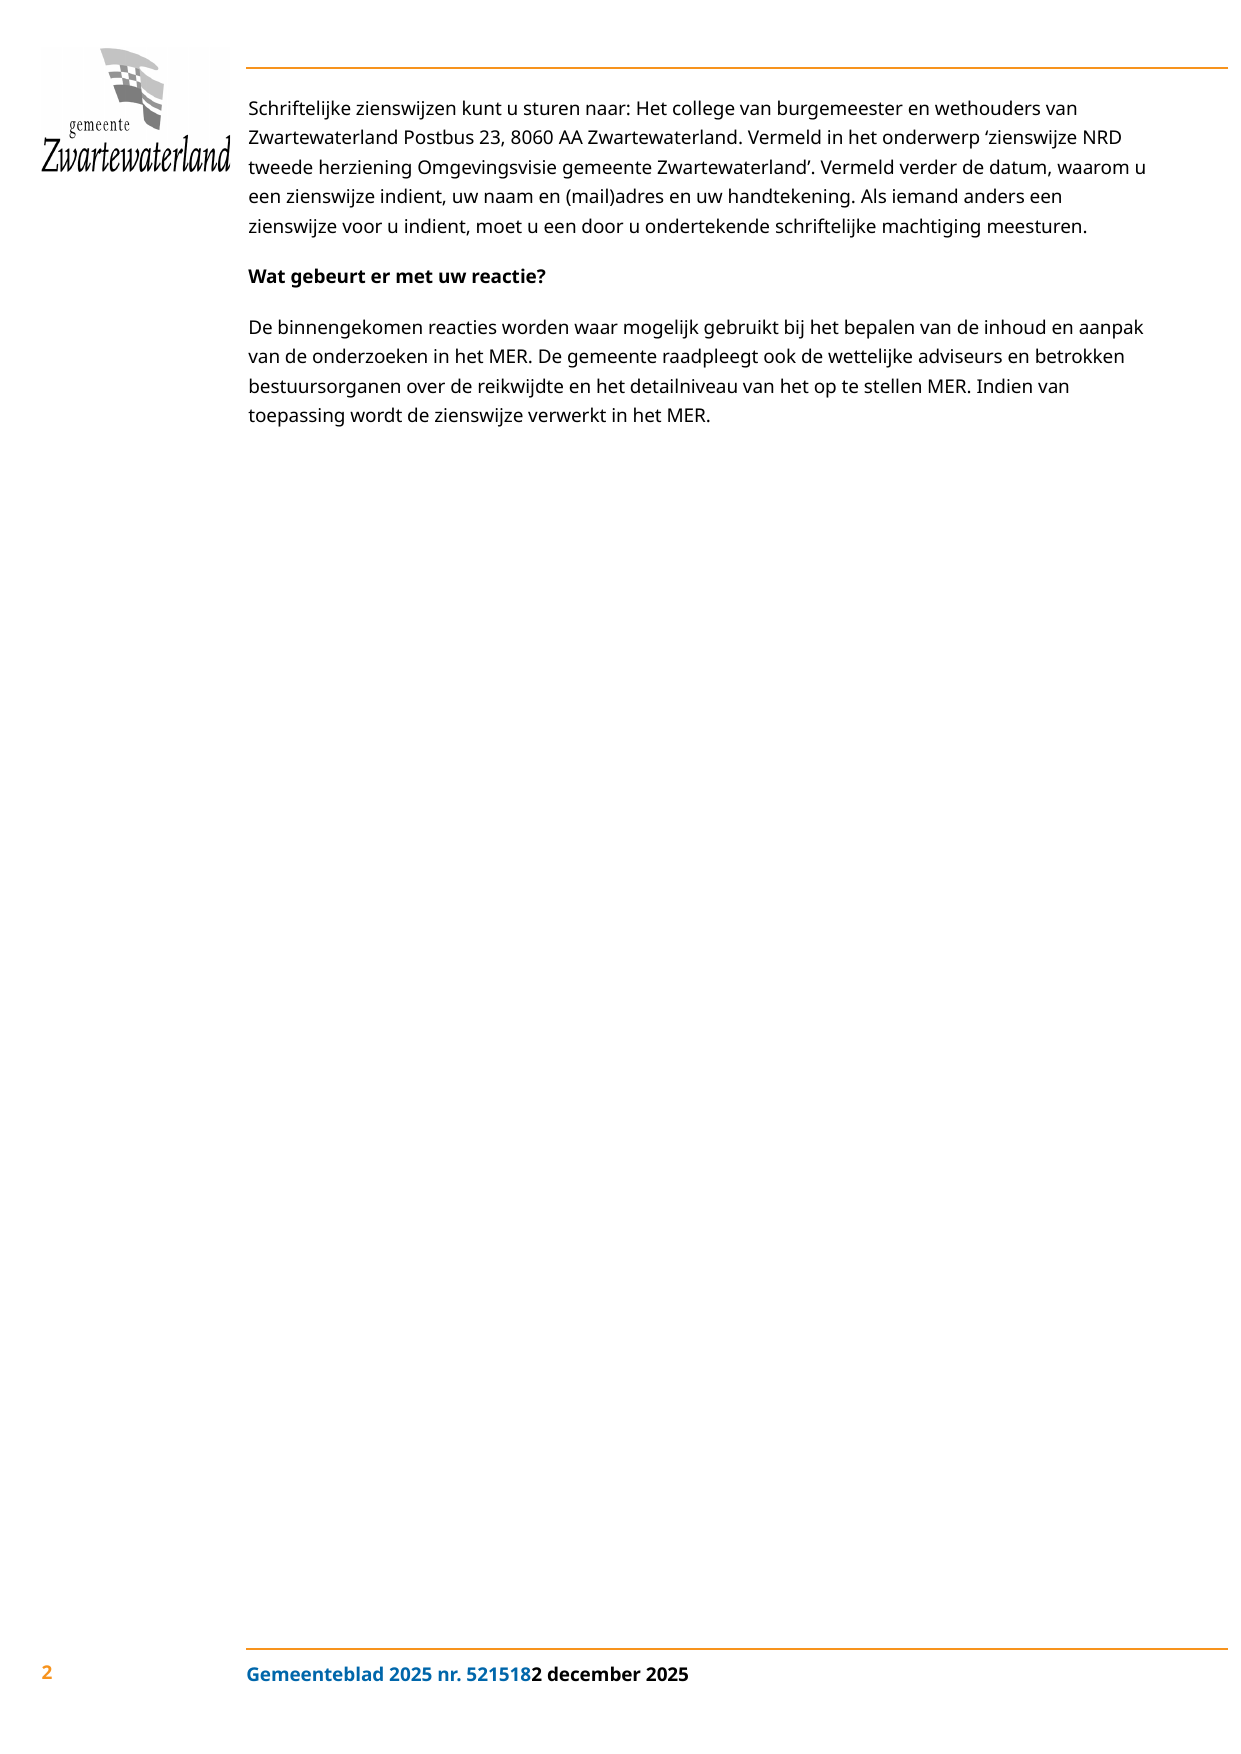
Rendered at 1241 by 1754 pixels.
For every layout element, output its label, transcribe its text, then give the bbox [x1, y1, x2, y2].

text De binnengekomen reacties worden waar mogelijk gebruikt bij het bepalen van de inhoud en aanpak van de onderzoeken in het MER. De gemeente raadpleegt ook de wettelijke adviseurs en betrokken bestuursorganen over de reikwijdte en het detailniveau van het op te stellen MER. Indien van toepassing wordt de zienswijze verwerkt in het MER. [248, 314, 1152, 428]
text Schriftelijke zienswijzen kunt u sturen naar: Het college van burgemeester en wethouders van Zwartewaterland Postbus 23, 8060 AA Zwartewaterland. Vermeld in het onderwerp ‘zienswijze NRD tweede herziening Omgevingsvisie gemeente Zwartewaterland’. Vermeld verder de datum, waarom u een zienswijze indient, uw naam en (mail)adres en uw handtekening. Als iemand anders een zienswijze voor u indient, moet u een door u ondertekende schriftelijke machtiging meesturen. [248, 95, 1152, 239]
text Wat gebeurt er met uw reactie? [248, 263, 1152, 289]
picture [41, 47, 231, 172]
